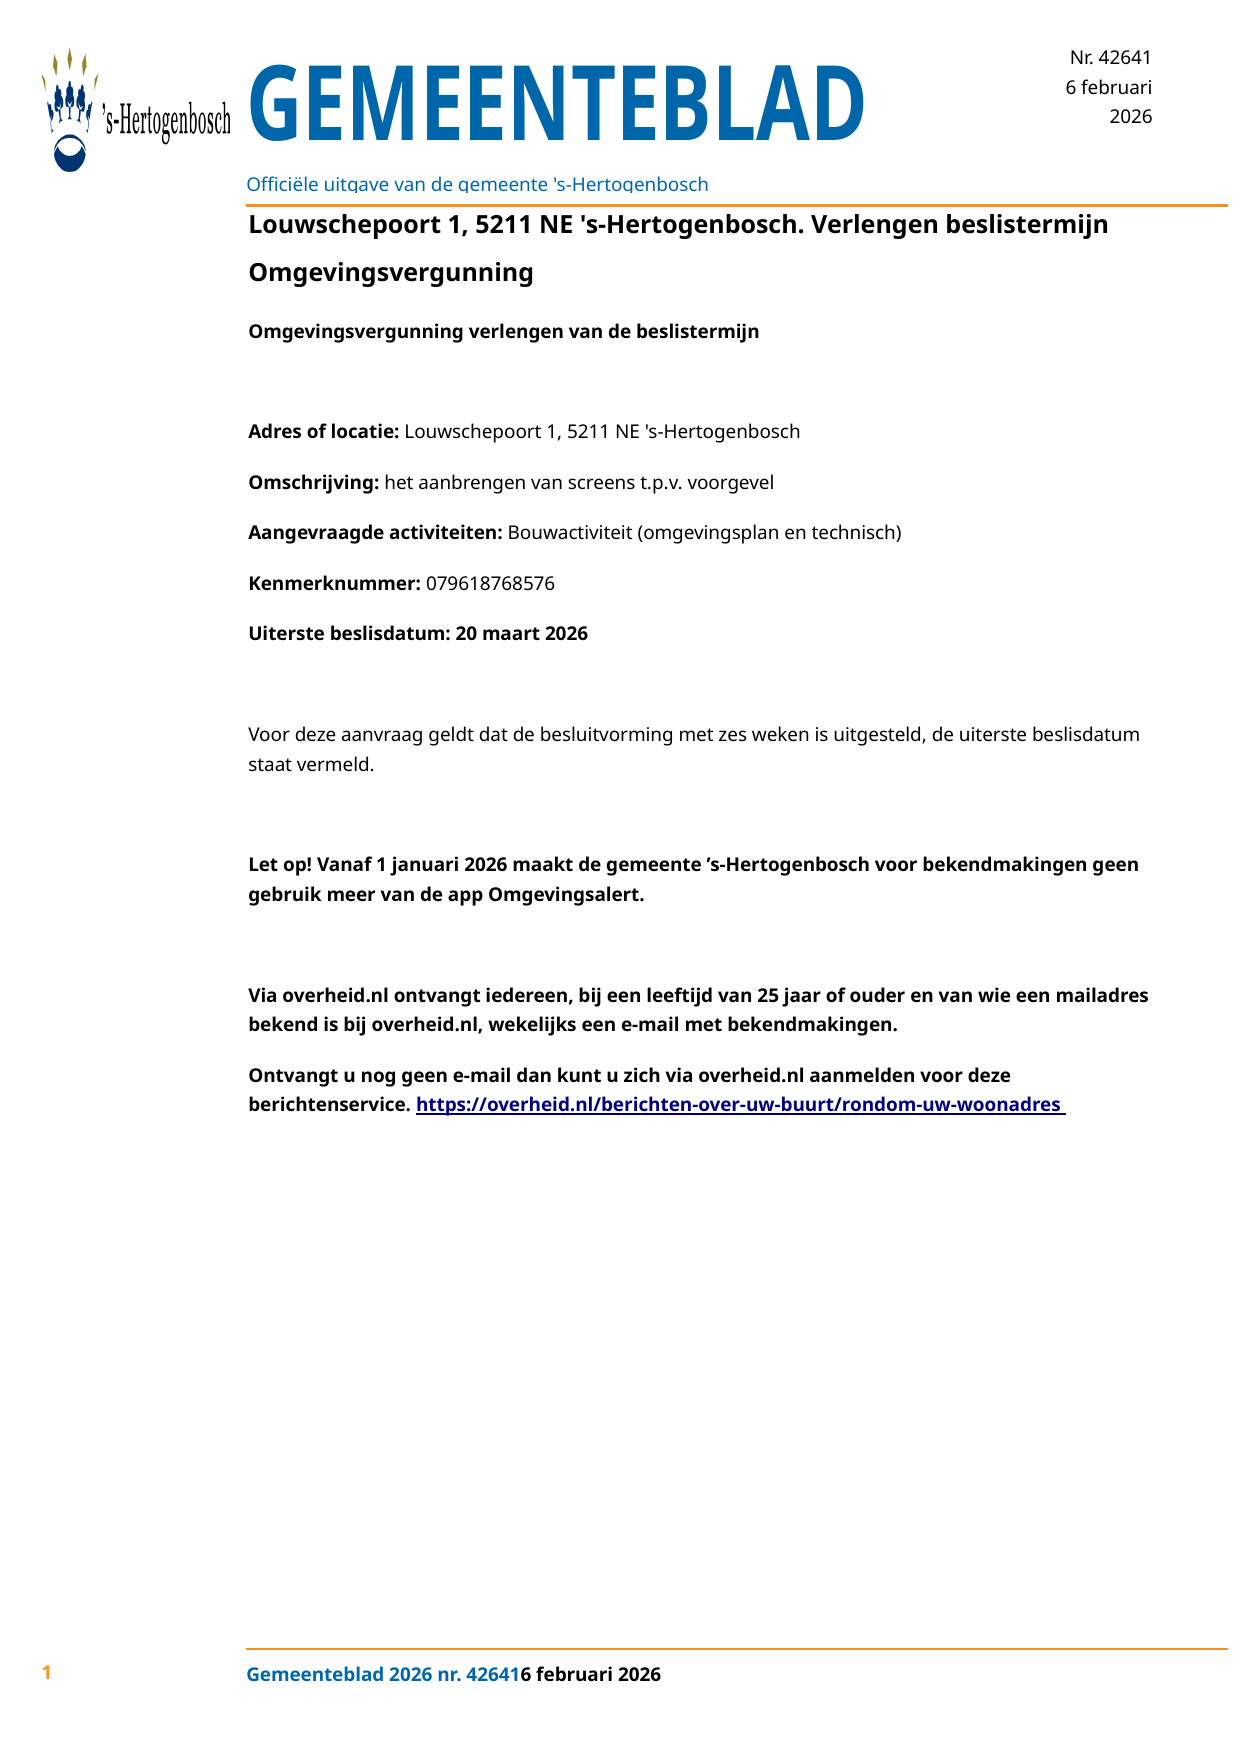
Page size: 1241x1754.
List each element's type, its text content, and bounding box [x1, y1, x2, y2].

text Adres of locatie: Louwschepoort 1, 5211 NE 's-Hertogenbosch [248, 419, 1152, 444]
text Kenmerknummer: 079618768576 [248, 570, 1152, 596]
text Louwschepoort 1, 5211 NE 's-Hertogenbosch. Verlengen beslistermijn Omgevingsvergunning [248, 207, 1152, 288]
text Uiterste beslisdatum: 20 maart 2026 [248, 620, 1152, 646]
text Voor deze aanvraag geldt dat de besluitvorming met zes weken is uitgesteld, de uiterste beslisdatum staat vermeld. [248, 721, 1152, 777]
text Omgevingsvergunning verlengen van de beslistermijn [248, 318, 1152, 344]
picture [41, 47, 231, 172]
text Ontvangt u nog geen e-mail dan kunt u zich via overheid.nl aanmelden voor deze berichtenservice. https://overheid.nl/berichten-over-uw-buurt/rondom-uw-woonadres [248, 1062, 1152, 1117]
text Let op! Vanaf 1 januari 2026 maakt de gemeente ’s-Hertogenbosch voor bekendmakingen geen gebruik meer van de app Omgevingsalert. [248, 852, 1152, 907]
text Via overheid.nl ontvangt iedereen, bij een leeftijd van 25 jaar of ouder en van wie een mailadres bekend is bij overheid.nl, wekelijks een e-mail met bekendmakingen. [248, 982, 1152, 1037]
text Aangevraagde activiteiten: Bouwactiviteit (omgevingsplan en technisch) [248, 519, 1152, 545]
text Omschrijving: het aanbrengen van screens t.p.v. voorgevel [248, 469, 1152, 495]
